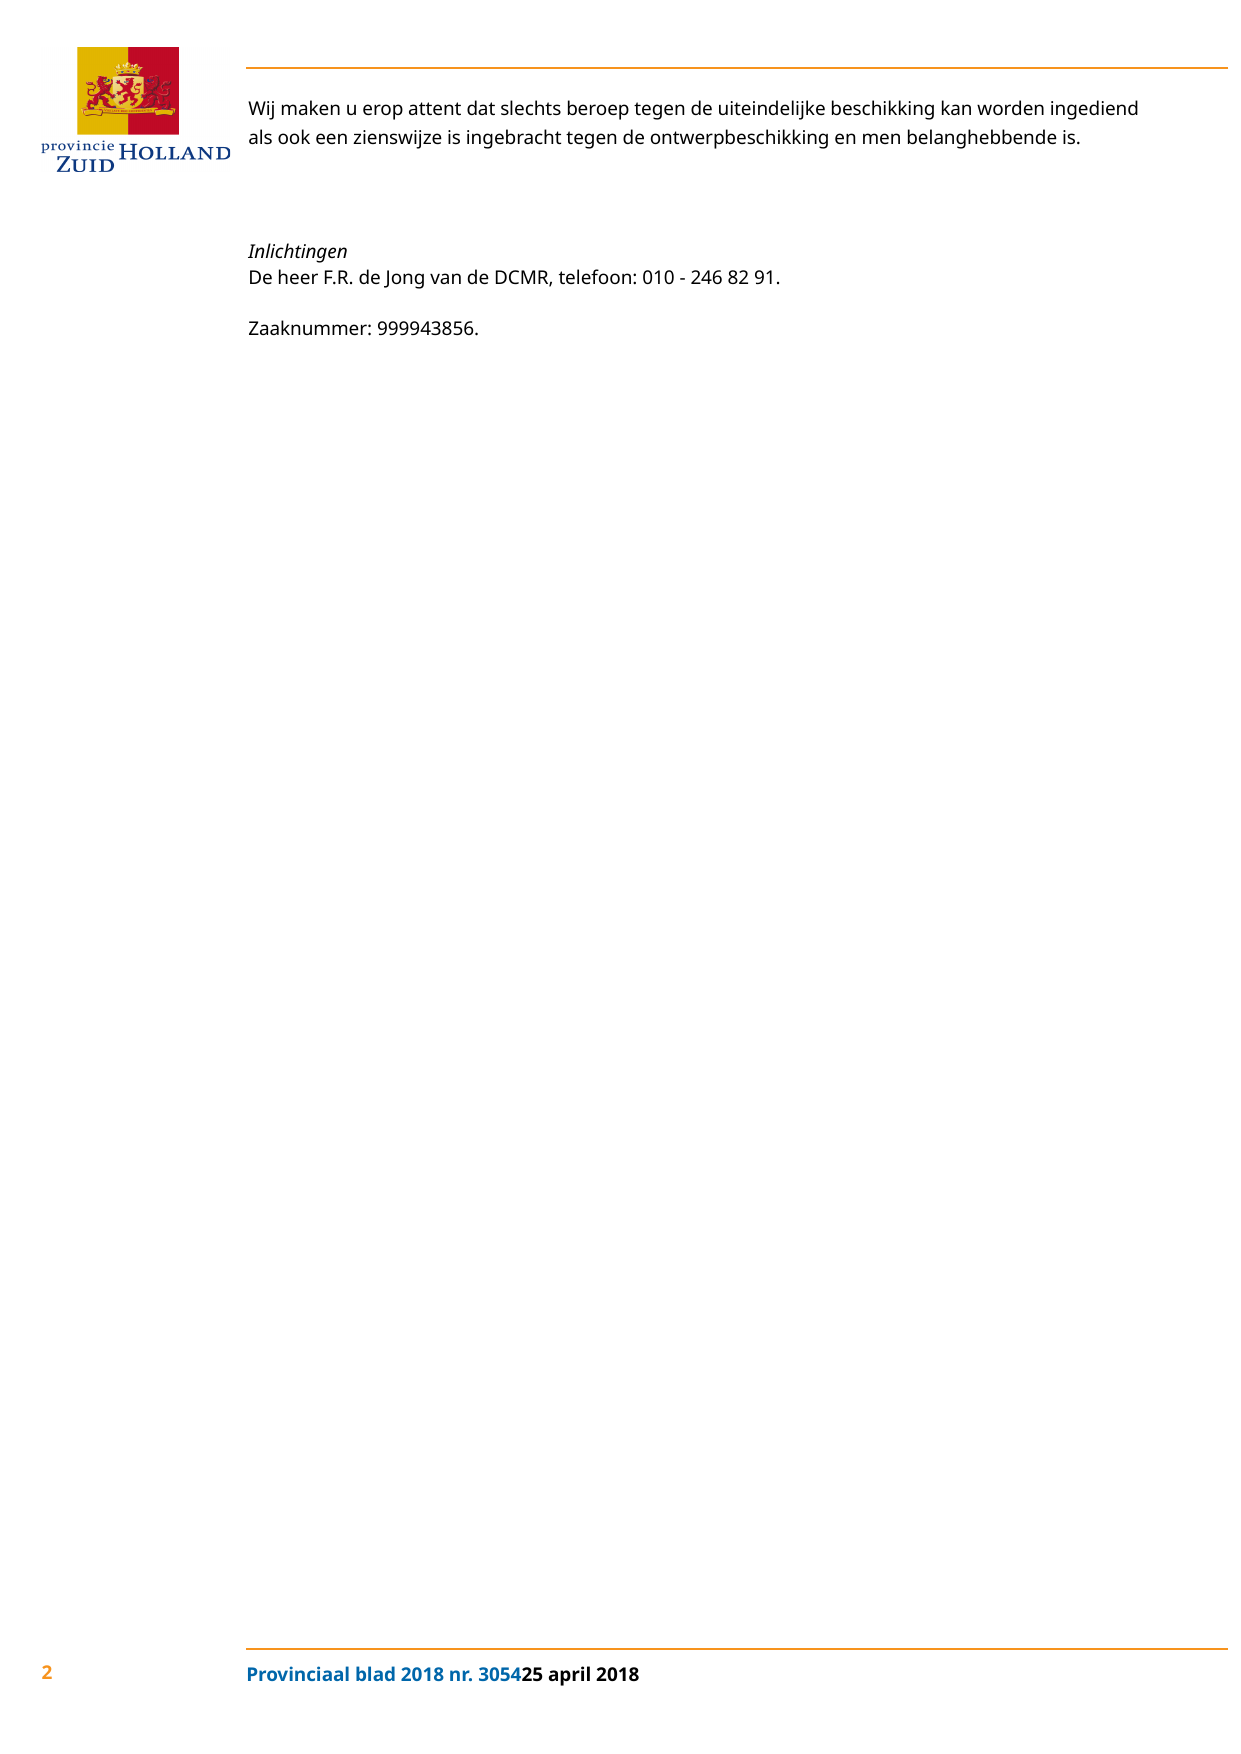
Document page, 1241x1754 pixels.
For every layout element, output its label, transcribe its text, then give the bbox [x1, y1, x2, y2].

text Wij maken u erop attent dat slechts beroep tegen de uiteindelijke beschikking kan worden ingediend als ook een zienswijze is ingebracht tegen de ontwerpbeschikking en men belanghebbende is. [248, 95, 1152, 150]
picture [41, 47, 231, 172]
text De heer F.R. de Jong van de DCMR, telefoon: 010 - 246 82 91. [248, 264, 1152, 290]
text Zaaknummer: 999943856. [248, 315, 1152, 341]
text Inlichtingen [248, 239, 1152, 264]
